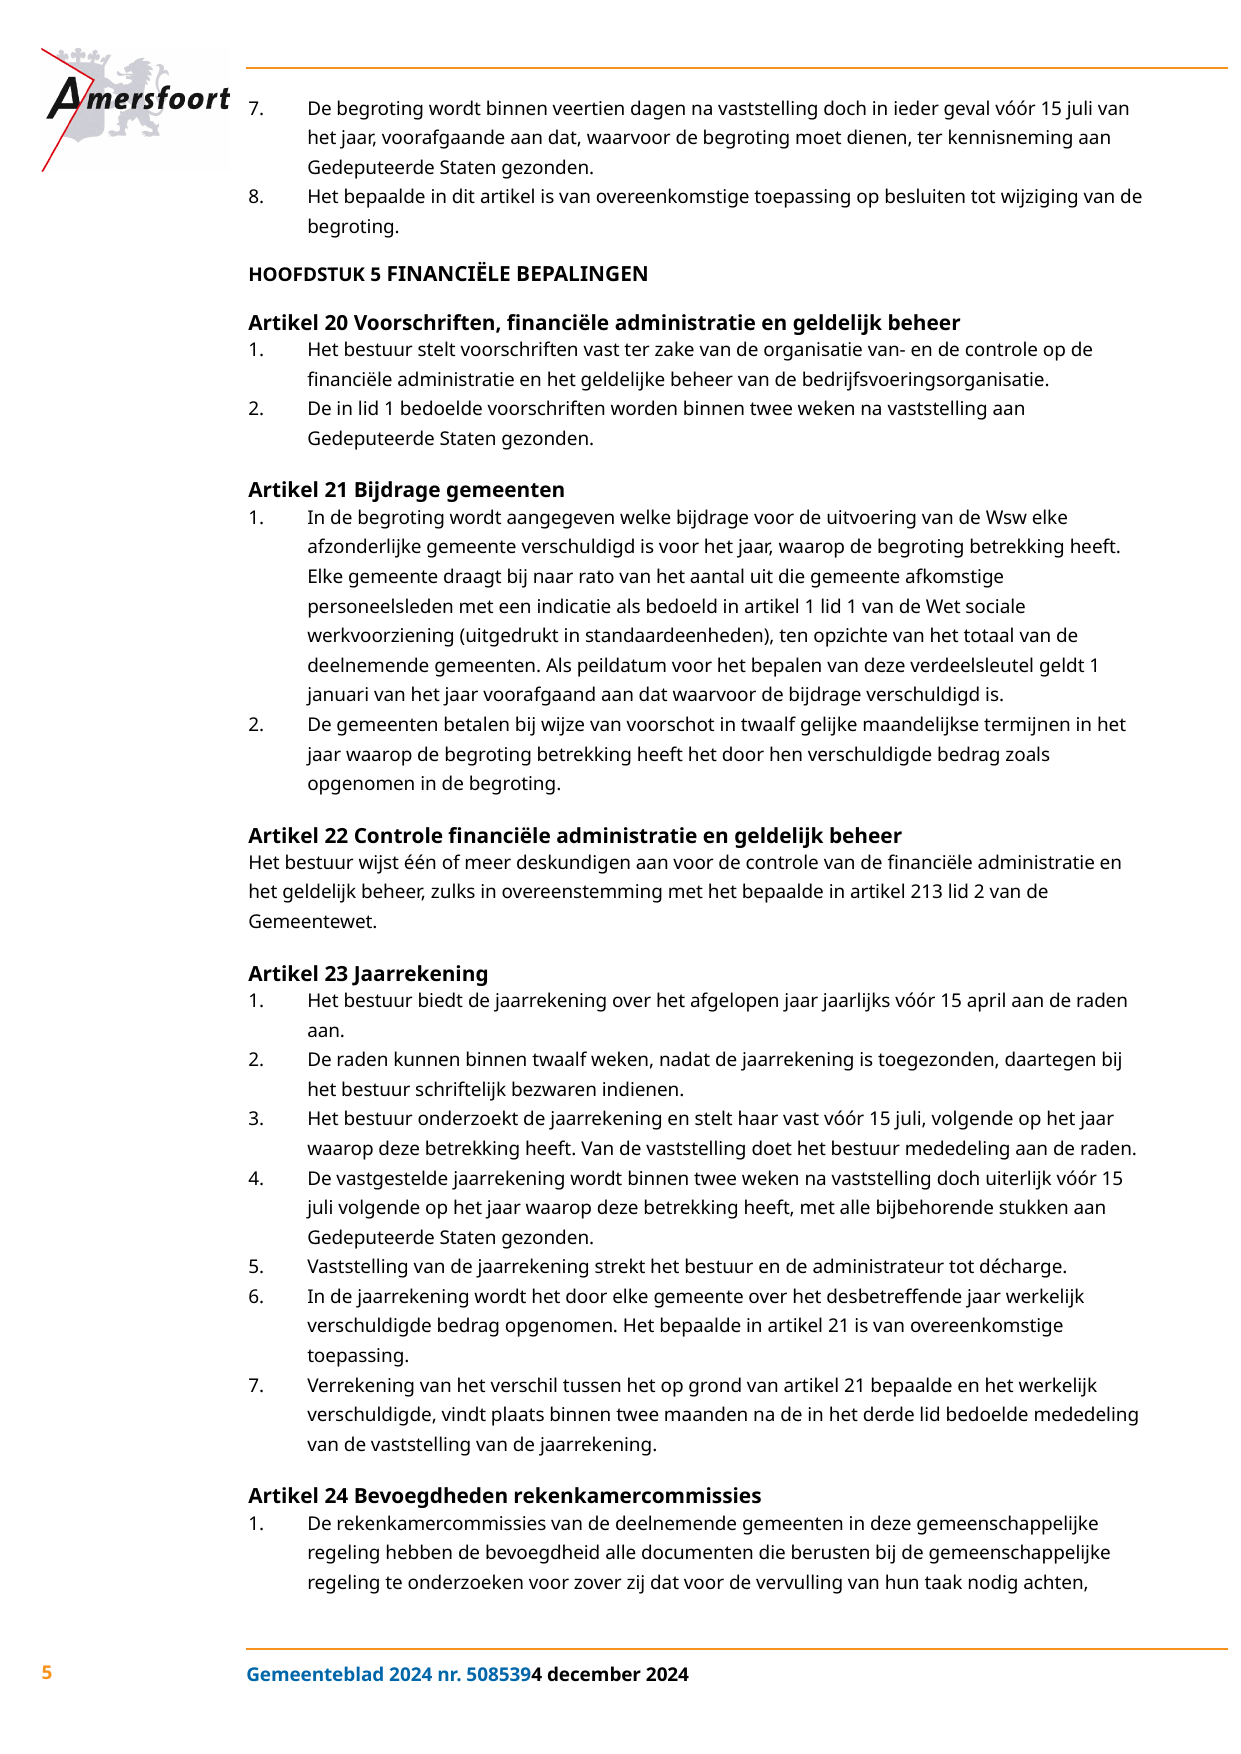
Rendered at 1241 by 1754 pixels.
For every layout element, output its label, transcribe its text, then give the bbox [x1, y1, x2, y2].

text Artikel 22 Controle financiële administratie en geldelijk beheer [248, 821, 1152, 849]
list Verrekening van het verschil tussen het op grond van artikel 21 bepaalde en het werkelijk verschuldigde, vindt plaats binnen twee maanden na de in het derde lid bedoelde mededeling van de vaststelling van de jaarrekening. [248, 1372, 1152, 1457]
list De rekenkamercommissies van de deelnemende gemeenten in deze gemeenschappelijke regeling hebben de bevoegdheid alle documenten die berusten bij de gemeenschappelijke regeling te onderzoeken voor zover zij dat voor de vervulling van hun taak nodig achten, [248, 1510, 1152, 1595]
text Het bestuur wijst één of meer deskundigen aan voor de controle van de financiële administratie en het geldelijk beheer, zulks in overeenstemming met het bepaalde in artikel 213 lid 2 van de Gemeentewet. [248, 849, 1152, 934]
list Vaststelling van de jaarrekening strekt het bestuur en de administrateur tot décharge. [248, 1253, 1152, 1279]
picture [41, 47, 231, 172]
list Het bestuur stelt voorschriften vast ter zake van de organisatie van- en de controle op de financiële administratie en het geldelijke beheer van de bedrijfsvoeringsorganisatie. [248, 336, 1152, 392]
list Het bestuur biedt de jaarrekening over het afgelopen jaar jaarlijks vóór 15 april aan de raden aan. [248, 987, 1152, 1042]
list De in lid 1 bedoelde voorschriften worden binnen twee weken na vaststelling aan Gedeputeerde Staten gezonden. [248, 396, 1152, 451]
list In de begroting wordt aangegeven welke bijdrage voor de uitvoering van de Wsw elke afzonderlijke gemeente verschuldigd is voor het jaar, waarop de begroting betrekking heeft. Elke gemeente draagt bij naar rato van het aantal uit die gemeente afkomstige personeelsleden met een indicatie als bedoeld in artikel 1 lid 1 van de Wet sociale werkvoorziening (uitgedrukt in standaardeenheden), ten opzichte van het totaal van de deelnemende gemeenten. Als peildatum voor het bepalen van deze verdeelsleutel geldt 1 januari van het jaar voorafgaand aan dat waarvoor de bijdrage verschuldigd is. [248, 504, 1152, 707]
text HOOFDSTUK 5 FINANCIËLE BEPALINGEN [248, 259, 1152, 287]
list In de jaarrekening wordt het door elke gemeente over het desbetreffende jaar werkelijk verschuldigde bedrag opgenomen. Het bepaalde in artikel 21 is van overeenkomstige toepassing. [248, 1283, 1152, 1368]
list Het bepaalde in dit artikel is van overeenkomstige toepassing op besluiten tot wijziging van de begroting. [248, 183, 1152, 239]
text Artikel 24 Bevoegdheden rekenkamercommissies [248, 1481, 1152, 1510]
list Het bestuur onderzoekt de jaarrekening en stelt haar vast vóór 15 juli, volgende op het jaar waarop deze betrekking heeft. Van de vaststelling doet het bestuur mededeling aan de raden. [248, 1106, 1152, 1161]
text Artikel 21 Bijdrage gemeenten [248, 476, 1152, 504]
list De raden kunnen binnen twaalf weken, nadat de jaarrekening is toegezonden, daartegen bij het bestuur schriftelijk bezwaren indienen. [248, 1046, 1152, 1102]
text Artikel 20 Voorschriften, financiële administratie en geldelijk beheer [248, 308, 1152, 336]
text Artikel 23 Jaarrekening [248, 959, 1152, 987]
list De begroting wordt binnen veertien dagen na vaststelling doch in ieder geval vóór 15 juli van het jaar, voorafgaande aan dat, waarvoor de begroting moet dienen, ter kennisneming aan Gedeputeerde Staten gezonden. [248, 95, 1152, 180]
list De vastgestelde jaarrekening wordt binnen twee weken na vaststelling doch uiterlijk vóór 15 juli volgende op het jaar waarop deze betrekking heeft, met alle bijbehorende stukken aan Gedeputeerde Staten gezonden. [248, 1165, 1152, 1249]
list De gemeenten betalen bij wijze van voorschot in twaalf gelijke maandelijkse termijnen in het jaar waarop de begroting betrekking heeft het door hen verschuldigde bedrag zoals opgenomen in de begroting. [248, 711, 1152, 796]
